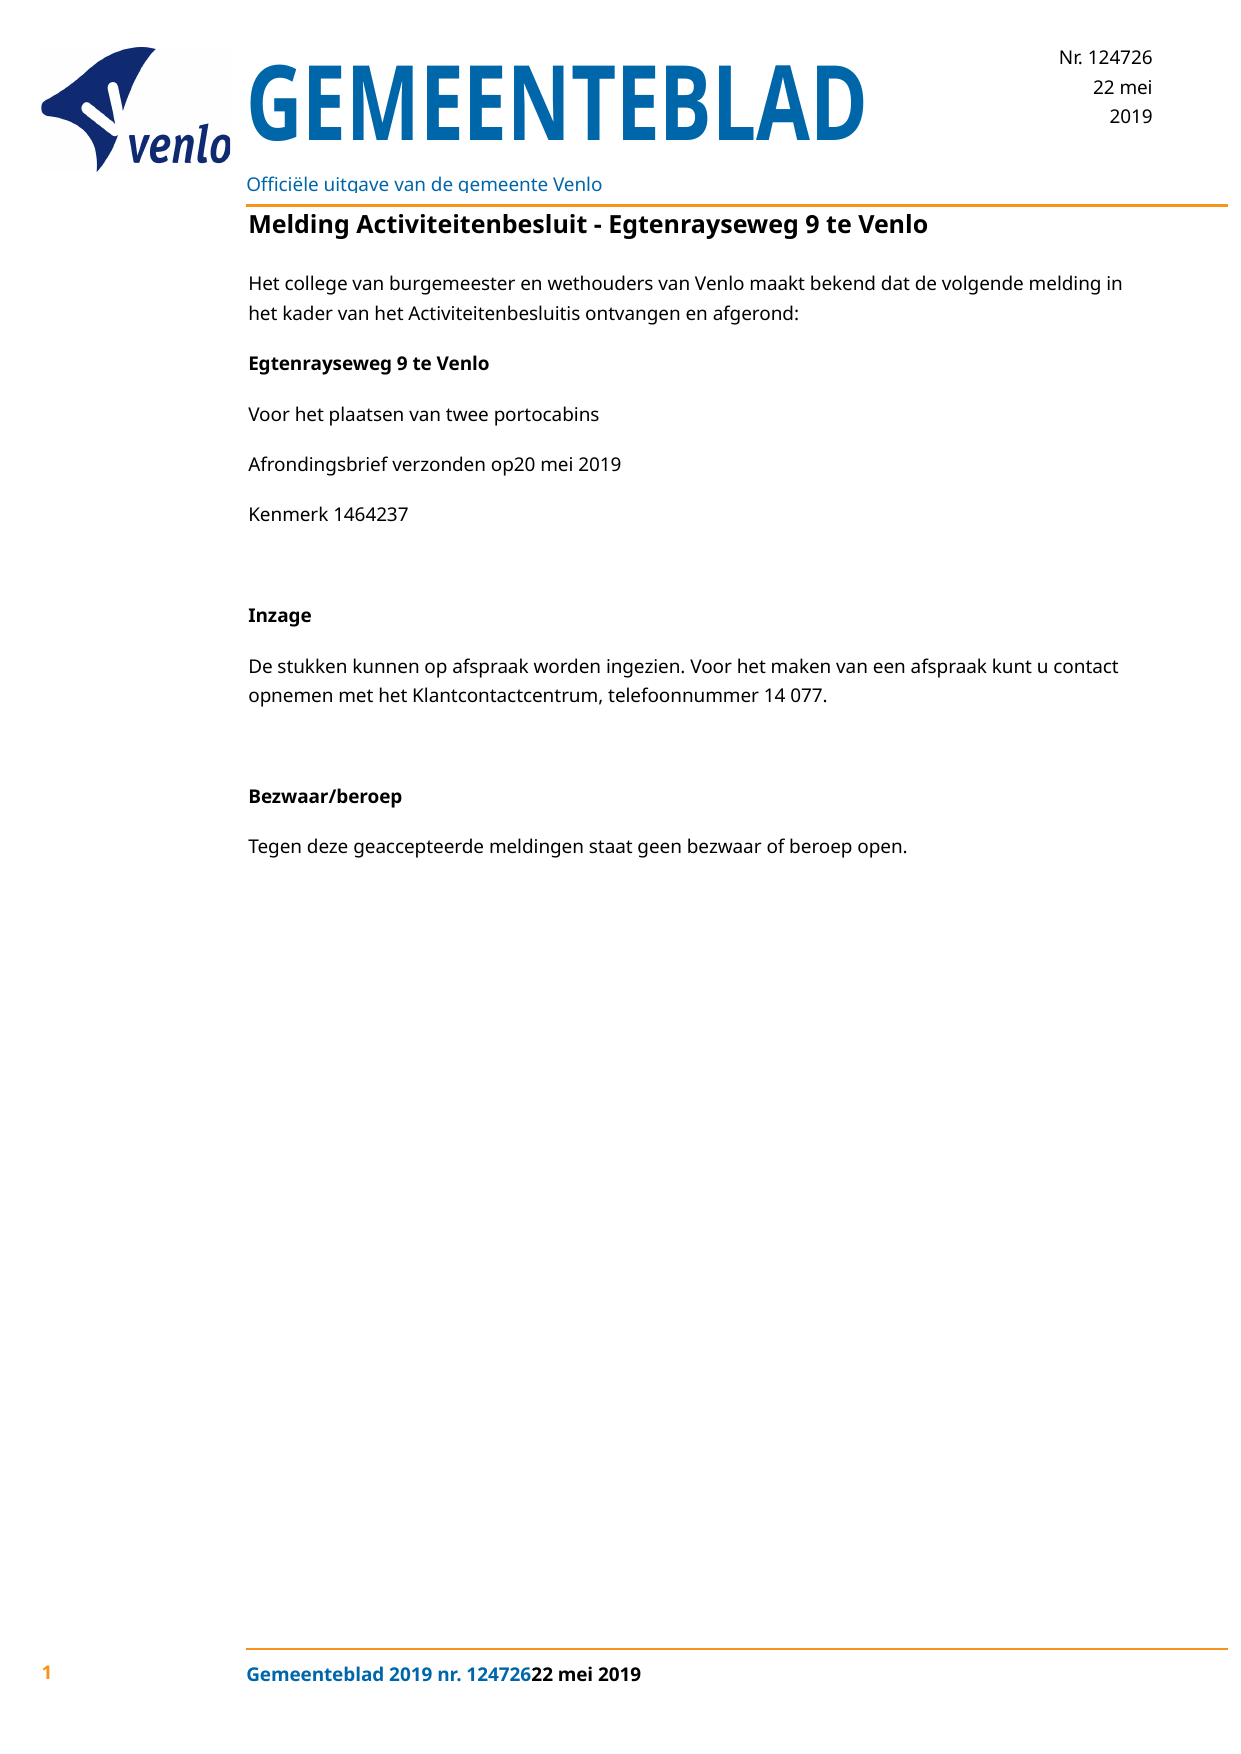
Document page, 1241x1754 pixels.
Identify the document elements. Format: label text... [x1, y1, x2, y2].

text Melding Activiteitenbesluit - Egtenrayseweg 9 te Venlo [248, 207, 1152, 241]
text Bezwaar/beroep [248, 783, 1152, 809]
text Kenmerk 1464237 [248, 502, 1152, 527]
text Inzage [248, 602, 1152, 628]
picture [41, 47, 231, 172]
text Egtenrayseweg 9 te Venlo [248, 350, 1152, 376]
text Afrondingsbrief verzonden op20 mei 2019 [248, 451, 1152, 477]
text De stukken kunnen op afspraak worden ingezien. Voor het maken van een afspraak kunt u contact opnemen met het Klantcontactcentrum, telefoonnummer 14 077. [248, 653, 1152, 708]
text Tegen deze geaccepteerde meldingen staat geen bezwaar of beroep open. [248, 834, 1152, 859]
text Voor het plaatsen van twee portocabins [248, 401, 1152, 426]
text Het college van burgemeester en wethouders van Venlo maakt bekend dat de volgende melding in het kader van het Activiteitenbesluitis ontvangen en afgerond: [248, 270, 1152, 326]
